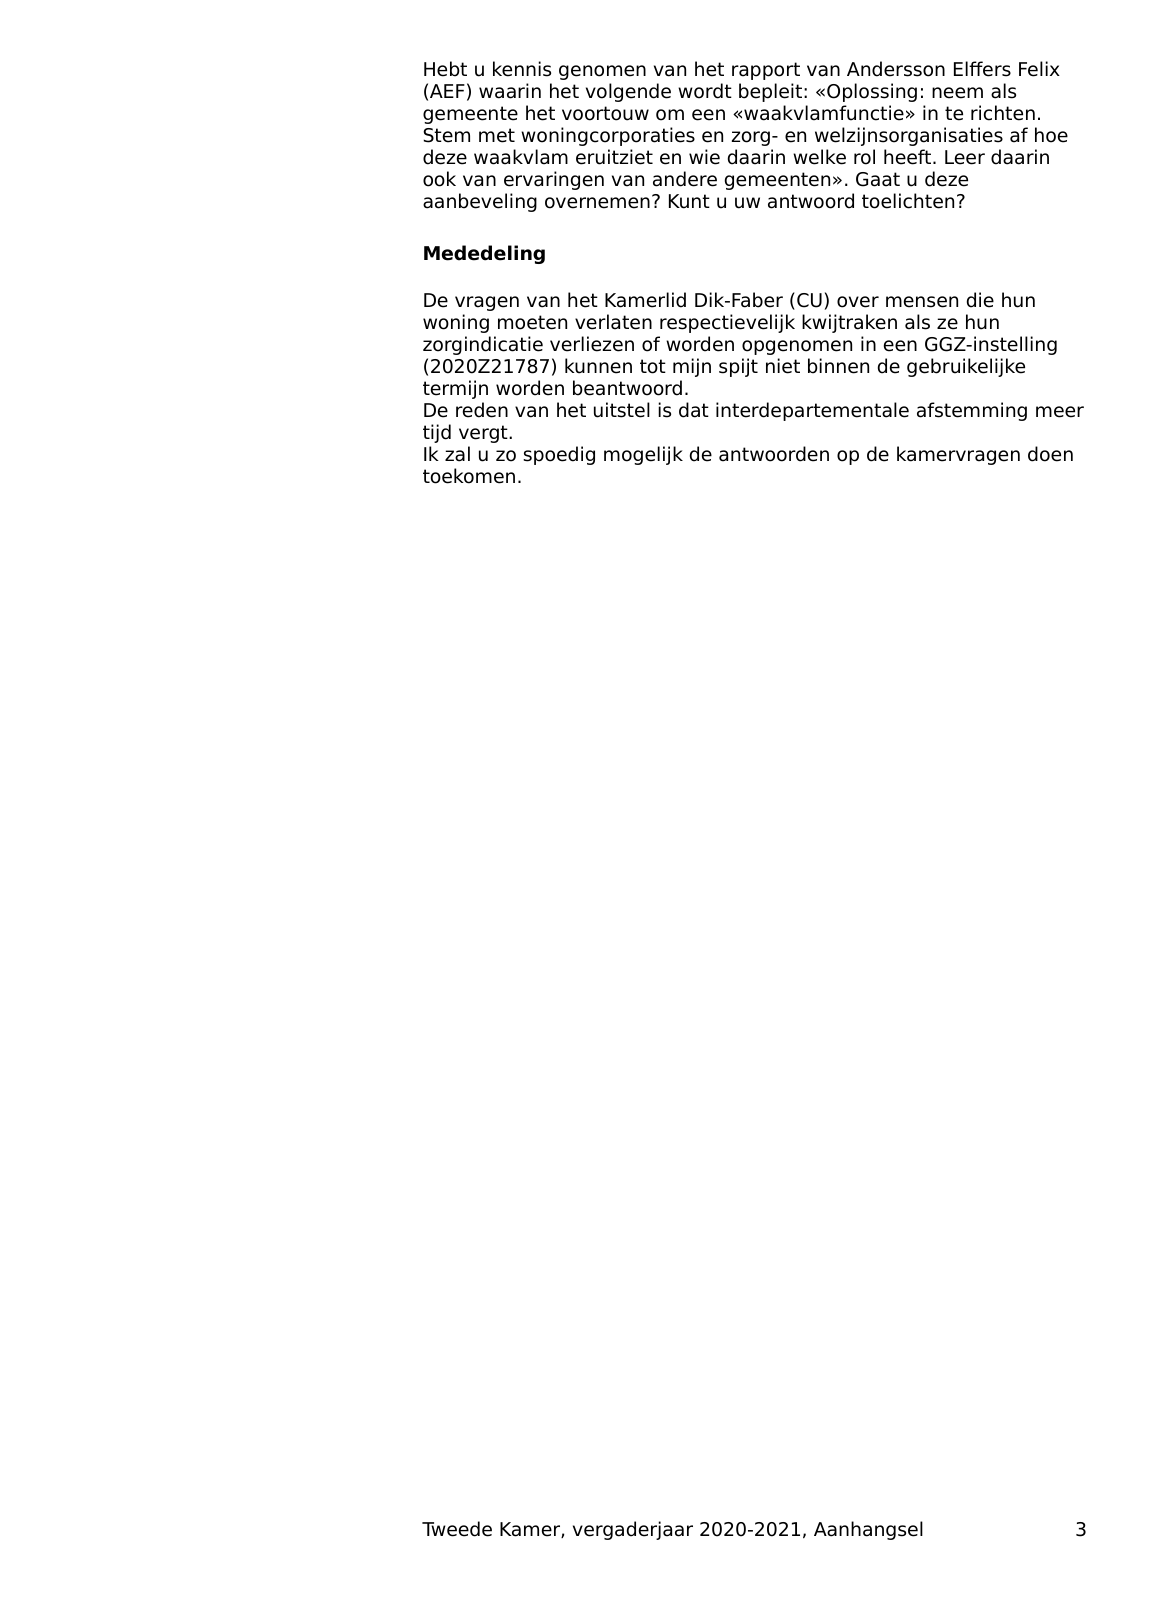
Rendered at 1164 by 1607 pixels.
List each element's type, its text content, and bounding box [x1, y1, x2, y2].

subtitle Mededeling [422, 243, 1087, 265]
text Hebt u kennis genomen van het rapport van Andersson Elffers Felix (AEF) waarin het volgende wordt bepleit: «Oplossing: neem als gemeente het voortouw om een «waakvlamfunctie» in te richten. Stem met woningcorporaties en zorg- en welzijnsorganisaties af hoe deze waakvlam eruitziet en wie daarin welke rol heeft. Leer daarin ook van ervaringen van andere gemeenten». Gaat u deze aanbeveling overnemen? Kunt u uw antwoord toelichten? [422, 59, 1087, 213]
text De reden van het uitstel is dat interdepartementale afstemming meer tijd vergt. [422, 400, 1087, 444]
text Ik zal u zo spoedig mogelijk de antwoorden op de kamervragen doen toekomen. [422, 444, 1087, 488]
text De vragen van het Kamerlid Dik-Faber (CU) over mensen die hun woning moeten verlaten respectievelijk kwijtraken als ze hun zorgindicatie verliezen of worden opgenomen in een GGZ-instelling (2020Z21787) kunnen tot mijn spijt niet binnen de gebruikelijke termijn worden beantwoord. [422, 290, 1087, 400]
